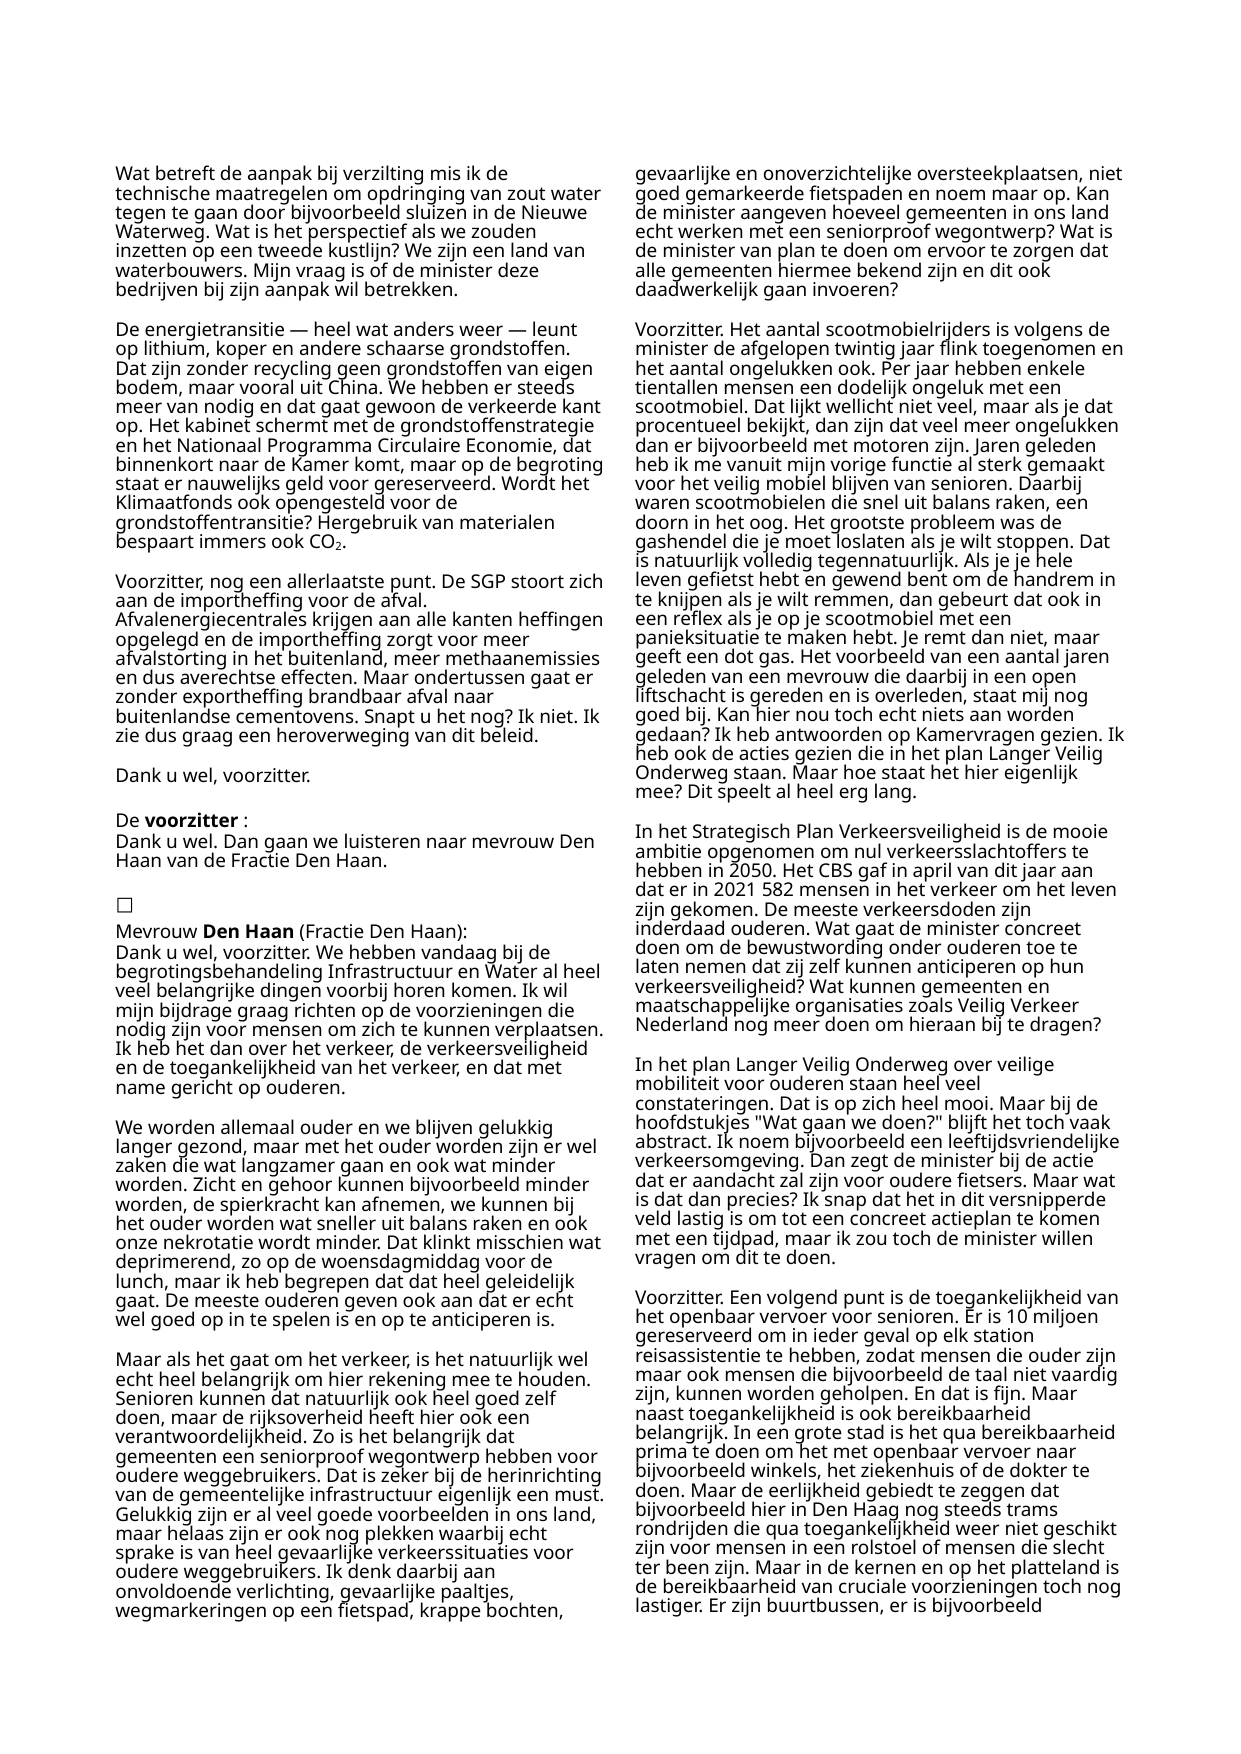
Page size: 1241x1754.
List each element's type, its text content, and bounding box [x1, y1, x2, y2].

text In het plan Langer Veilig Onderweg over veilige mobiliteit voor ouderen staan heel veel constateringen. Dat is op zich heel mooi. Maar bij de hoofdstukjes "Wat gaan we doen?" blijft het toch vaak abstract. Ik noem bijvoorbeeld een leeftijdsvriendelijke verkeersomgeving. Dan zegt de minister bij de actie dat er aandacht zal zijn voor oudere fietsers. Maar wat is dat dan precies? Ik snap dat het in dit versnipperde veld lastig is om tot een concreet actieplan te komen met een tijdpad, maar ik zou toch de minister willen vragen om dit te doen. [635, 1056, 1125, 1268]
text gevaarlijke en onoverzichtelijke oversteekplaatsen, niet goed gemarkeerde fietspaden en noem maar op. Kan de minister aangeven hoeveel gemeenten in ons land echt werken met een seniorproof wegontwerp? Wat is de minister van plan te doen om ervoor te zorgen dat alle gemeenten hiermee bekend zijn en dit ook daadwerkelijk gaan invoeren? [635, 165, 1125, 300]
text Voorzitter. Het aantal scootmobielrijders is volgens de minister de afgelopen twintig jaar flink toegenomen en het aantal ongelukken ook. Per jaar hebben enkele tientallen mensen een dodelijk ongeluk met een scootmobiel. Dat lijkt wellicht niet veel, maar als je dat procentueel bekijkt, dan zijn dat veel meer ongelukken dan er bijvoorbeeld met motoren zijn. Jaren geleden heb ik me vanuit mijn vorige functie al sterk gemaakt voor het veilig mobiel blijven van senioren. Daarbij waren scootmobielen die snel uit balans raken, een doorn in het oog. Het grootste probleem was de gashendel die je moet loslaten als je wilt stoppen. Dat is natuurlijk volledig tegennatuurlijk. Als je je hele leven gefietst hebt en gewend bent om de handrem in te knijpen als je wilt remmen, dan gebeurt dat ook in een reflex als je op je scootmobiel met een panieksituatie te maken hebt. Je remt dan niet, maar geeft een dot gas. Het voorbeeld van een aantal jaren geleden van een mevrouw die daarbij in een open liftschacht is gereden en is overleden, staat mij nog goed bij. Kan hier nou toch echt niets aan worden gedaan? Ik heb antwoorden op Kamervragen gezien. Ik heb ook de acties gezien die in het plan Langer Veilig Onderweg staan. Maar hoe staat het hier eigenlijk mee? Dit speelt al heel erg lang. [635, 321, 1125, 803]
text De energietransitie — heel wat anders weer — leunt op lithium, koper en andere schaarse grondstoffen. Dat zijn zonder recycling geen grondstoffen van eigen bodem, maar vooral uit China. We hebben er steeds meer van nodig en dat gaat gewoon de verkeerde kant op. Het kabinet schermt met de grondstoffenstrategie en het Nationaal Programma Circulaire Economie, dat binnenkort naar de Kamer komt, maar op de begroting staat er nauwelijks geld voor gereserveerd. Wordt het Klimaatfonds ook opengesteld voor de grondstoffentransitie? Hergebruik van materialen bespaart immers ook CO2. [115, 321, 605, 552]
text Dank u wel, voorzitter. [115, 767, 605, 786]
text We worden allemaal ouder en we blijven gelukkig langer gezond, maar met het ouder worden zijn er wel zaken die wat langzamer gaan en ook wat minder worden. Zicht en gehoor kunnen bijvoorbeeld minder worden, de spierkracht kan afnemen, we kunnen bij het ouder worden wat sneller uit balans raken en ook onze nekrotatie wordt minder. Dat klinkt misschien wat deprimerend, zo op de woensdagmiddag voor de lunch, maar ik heb begrepen dat dat heel geleidelijk gaat. De meeste ouderen geven ook aan dat er echt wel goed op in te spelen is en op te anticiperen is. [115, 1119, 605, 1331]
text Wat betreft de aanpak bij verzilting mis ik de technische maatregelen om opdringing van zout water tegen te gaan door bijvoorbeeld sluizen in de Nieuwe Waterweg. Wat is het perspectief als we zouden inzetten op een tweede kustlijn? We zijn een land van waterbouwers. Mijn vraag is of de minister deze bedrijven bij zijn aanpak wil betrekken. [115, 165, 605, 300]
text Maar als het gaat om het verkeer, is het natuurlijk wel echt heel belangrijk om hier rekening mee te houden. Senioren kunnen dat natuurlijk ook heel goed zelf doen, maar de rijksoverheid heeft hier ook een verantwoordelijkheid. Zo is het belangrijk dat gemeenten een seniorproof wegontwerp hebben voor oudere weggebruikers. Dat is zeker bij de herinrichting van de gemeentelijke infrastructuur eigenlijk een must. Gelukkig zijn er al veel goede voorbeelden in ons land, maar helaas zijn er ook nog plekken waarbij echt sprake is van heel gevaarlijke verkeerssituaties voor oudere weggebruikers. Ik denk daarbij aan onvoldoende verlichting, gevaarlijke paaltjes, wegmarkeringen op een fietspad, krappe bochten, [115, 1351, 605, 1621]
text ⬜ [115, 892, 605, 918]
text De voorzitter : [115, 807, 605, 833]
text In het Strategisch Plan Verkeersveiligheid is de mooie ambitie opgenomen om nul verkeersslachtoffers te hebben in 2050. Het CBS gaf in april van dit jaar aan dat er in 2021 582 mensen in het verkeer om het leven zijn gekomen. De meeste verkeersdoden zijn inderdaad ouderen. Wat gaat de minister concreet doen om de bewustwording onder ouderen toe te laten nemen dat zij zelf kunnen anticiperen op hun verkeersveiligheid? Wat kunnen gemeenten en maatschappelijke organisaties zoals Veilig Verkeer Nederland nog meer doen om hieraan bij te dragen? [635, 823, 1125, 1035]
text Dank u wel. Dan gaan we luisteren naar mevrouw Den Haan van de Fractie Den Haan. [115, 833, 605, 871]
text Voorzitter. Een volgend punt is de toegankelijkheid van het openbaar vervoer voor senioren. Er is 10 miljoen gereserveerd om in ieder geval op elk station reisassistentie te hebben, zodat mensen die ouder zijn maar ook mensen die bijvoorbeeld de taal niet vaardig zijn, kunnen worden geholpen. En dat is fijn. Maar naast toegankelijkheid is ook bereikbaarheid belangrijk. In een grote stad is het qua bereikbaarheid prima te doen om het met openbaar vervoer naar bijvoorbeeld winkels, het ziekenhuis of de dokter te doen. Maar de eerlijkheid gebiedt te zeggen dat bijvoorbeeld hier in Den Haag nog steeds trams rondrijden die qua toegankelijkheid weer niet geschikt zijn voor mensen in een rolstoel of mensen die slecht ter been zijn. Maar in de kernen en op het platteland is de bereikbaarheid van cruciale voorzieningen toch nog lastiger. Er zijn buurtbussen, er is bijvoorbeeld [635, 1289, 1125, 1616]
text Dank u wel, voorzitter. We hebben vandaag bij de begrotingsbehandeling Infrastructuur en Water al heel veel belangrijke dingen voorbij horen komen. Ik wil mijn bijdrage graag richten op de voorzieningen die nodig zijn voor mensen om zich te kunnen verplaatsen. Ik heb het dan over het verkeer, de verkeersveiligheid en de toegankelijkheid van het verkeer, en dat met name gericht op ouderen. [115, 944, 605, 1098]
text Mevrouw Den Haan (Fractie Den Haan): [115, 918, 605, 944]
text Voorzitter, nog een allerlaatste punt. De SGP stoort zich aan de importheffing voor de afval. Afvalenergiecentrales krijgen aan alle kanten heffingen opgelegd en de importheffing zorgt voor meer afvalstorting in het buitenland, meer methaanemissies en dus averechtse effecten. Maar ondertussen gaat er zonder exportheffing brandbaar afval naar buitenlandse cementovens. Snapt u het nog? Ik niet. Ik zie dus graag een heroverweging van dit beleid. [115, 573, 605, 746]
